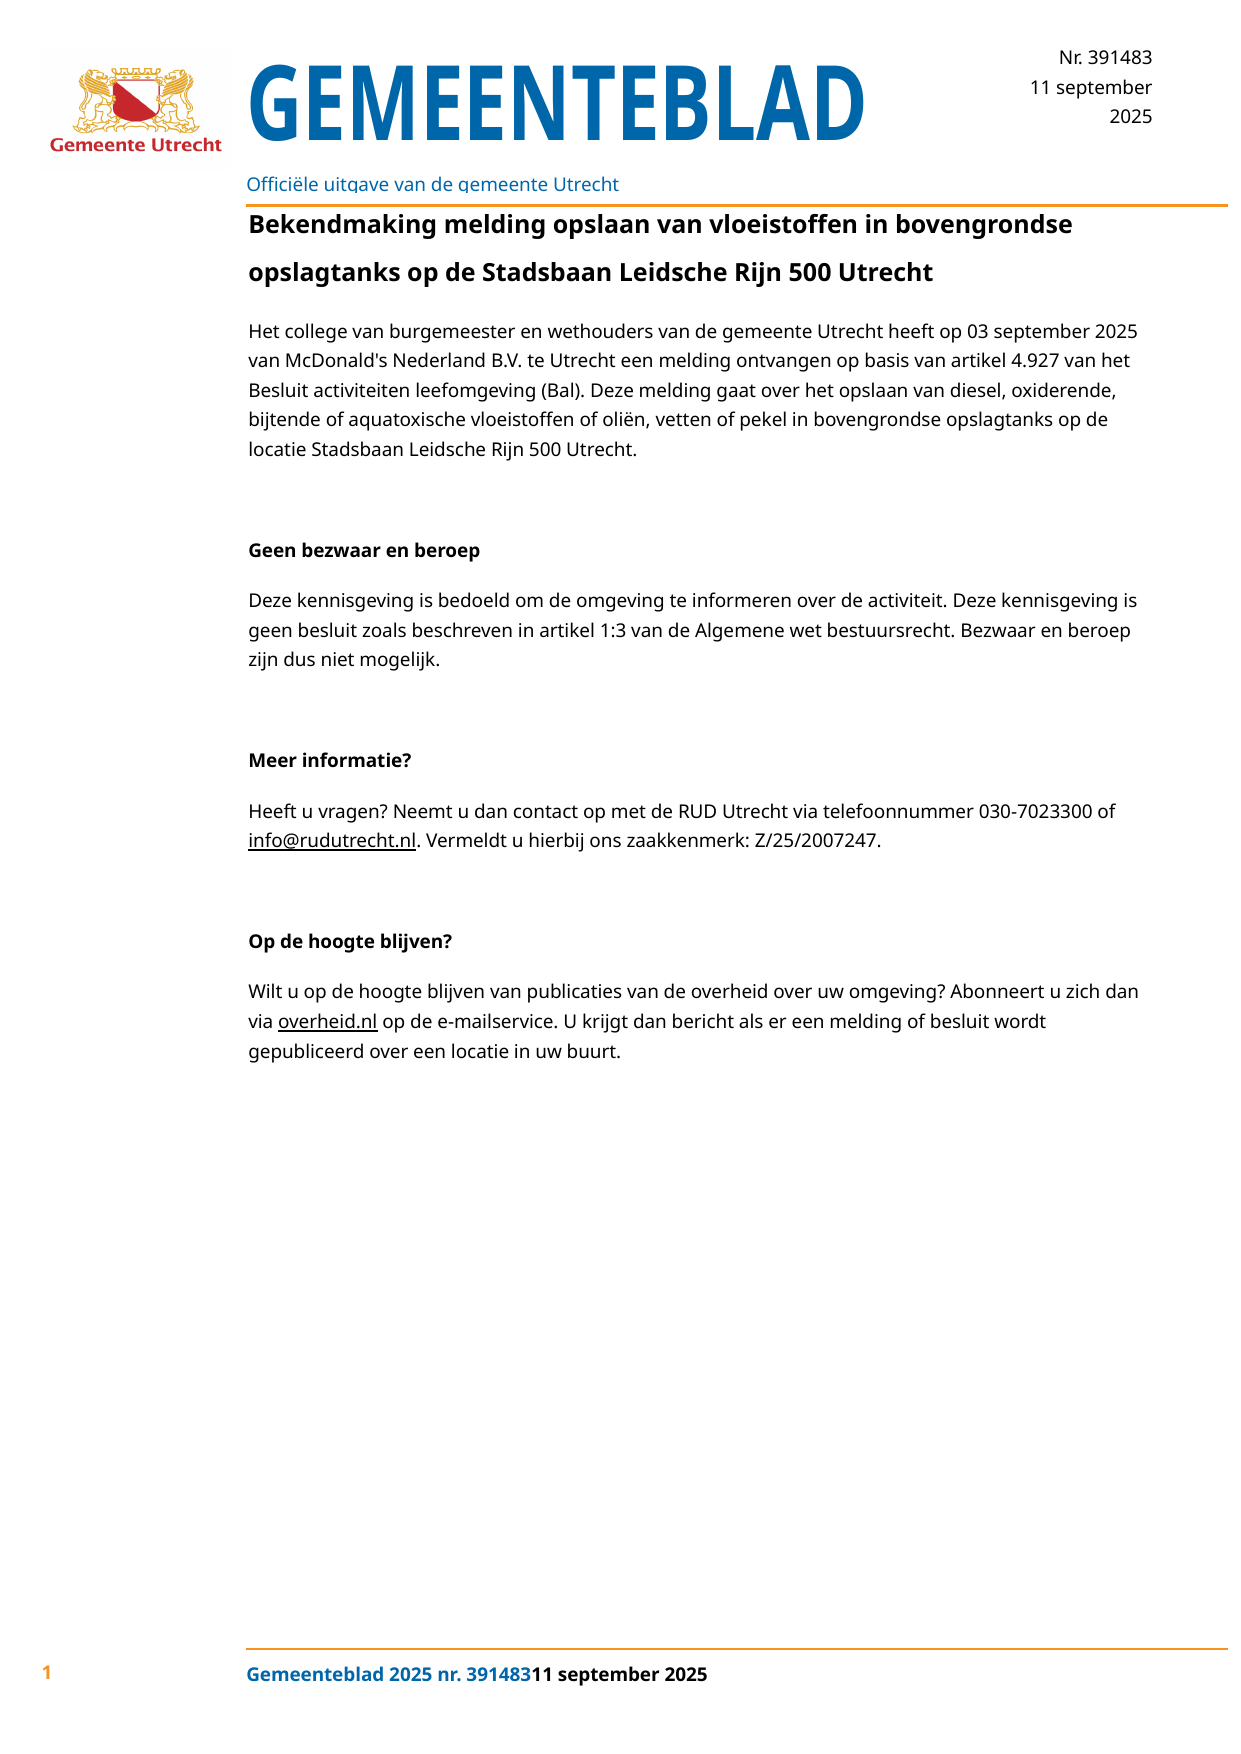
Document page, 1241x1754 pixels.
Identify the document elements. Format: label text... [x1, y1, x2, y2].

text Op de hoogte blijven? [248, 928, 1152, 954]
text Bekendmaking melding opslaan van vloeistoffen in bovengrondse opslagtanks op de Stadsbaan Leidsche Rijn 500 Utrecht [248, 207, 1152, 288]
text Het college van burgemeester en wethouders van de gemeente Utrecht heeft op 03 september 2025 van McDonald's Nederland B.V. te Utrecht een melding ontvangen op basis van artikel 4.927 van het Besluit activiteiten leefomgeving (Bal). Deze melding gaat over het opslaan van diesel, oxiderende, bijtende of aquatoxische vloeistoffen of oliën, vetten of pekel in bovengrondse opslagtanks op de locatie Stadsbaan Leidsche Rijn 500 Utrecht. [248, 318, 1152, 462]
text Wilt u op de hoogte blijven van publicaties van de overheid over uw omgeving? Abonneert u zich dan via overheid.nl op de e-mailservice. U krijgt dan bericht als er een melding of besluit wordt gepubliceerd over een locatie in uw buurt. [248, 979, 1152, 1064]
text Geen bezwaar en beroep [248, 537, 1152, 563]
text Heeft u vragen? Neemt u dan contact op met de RUD Utrecht via telefoonnummer 030-7023300 of info@rudutrecht.nl. Vermeldt u hierbij ons zaakkenmerk: Z/25/2007247. [248, 798, 1152, 853]
text Deze kennisgeving is bedoeld om de omgeving te informeren over de activiteit. Deze kennisgeving is geen besluit zoals beschreven in artikel 1:3 van de Algemene wet bestuursrecht. Bezwaar en beroep zijn dus niet mogelijk. [248, 587, 1152, 672]
picture [41, 47, 231, 172]
text Meer informatie? [248, 747, 1152, 773]
